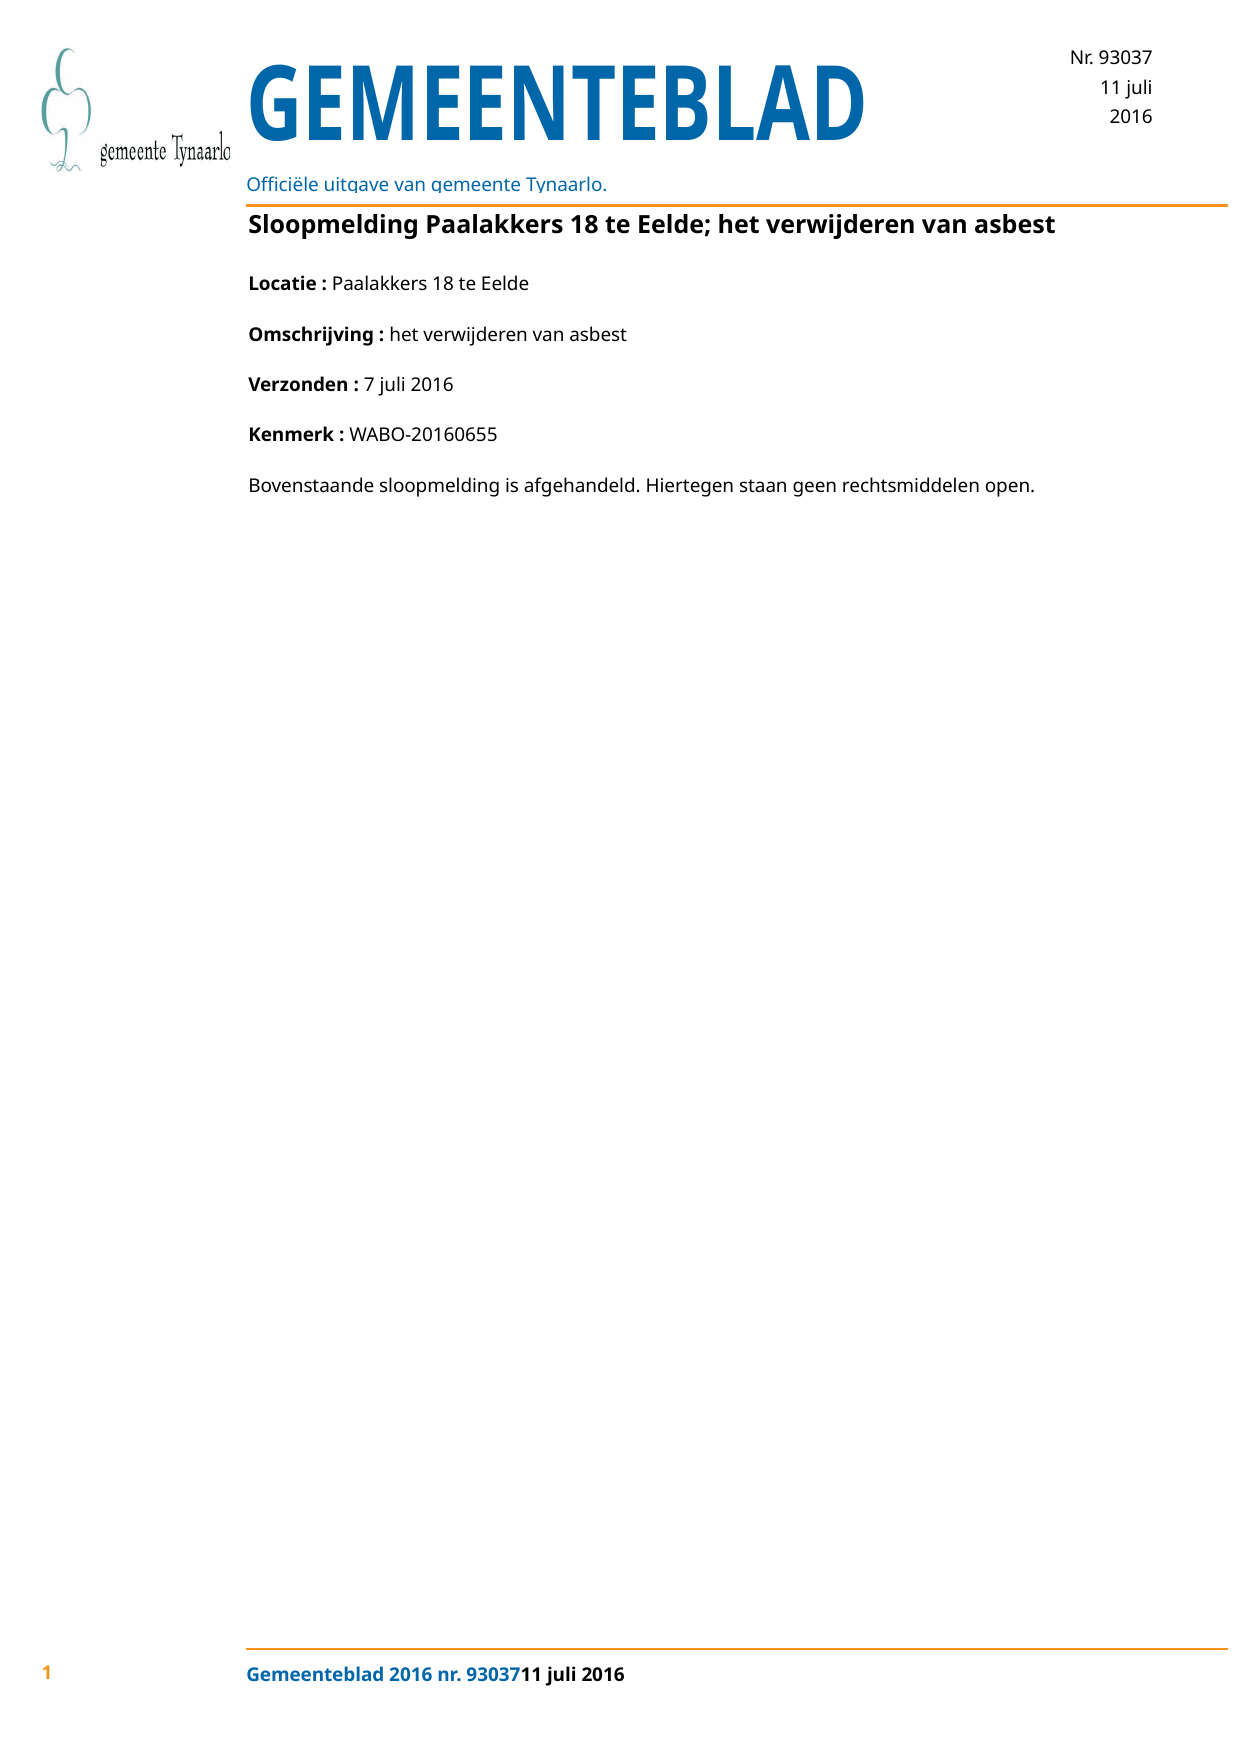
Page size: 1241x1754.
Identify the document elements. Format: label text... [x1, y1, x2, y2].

picture [41, 47, 231, 172]
text Sloopmelding Paalakkers 18 te Eelde; het verwijderen van asbest [248, 207, 1152, 241]
text Verzonden : 7 juli 2016 [248, 371, 1152, 397]
text Locatie : Paalakkers 18 te Eelde [248, 270, 1152, 296]
text Kenmerk : WABO-20160655 [248, 422, 1152, 447]
text Bovenstaande sloopmelding is afgehandeld. Hiertegen staan geen rechtsmiddelen open. [248, 472, 1152, 498]
text Omschrijving : het verwijderen van asbest [248, 321, 1152, 346]
